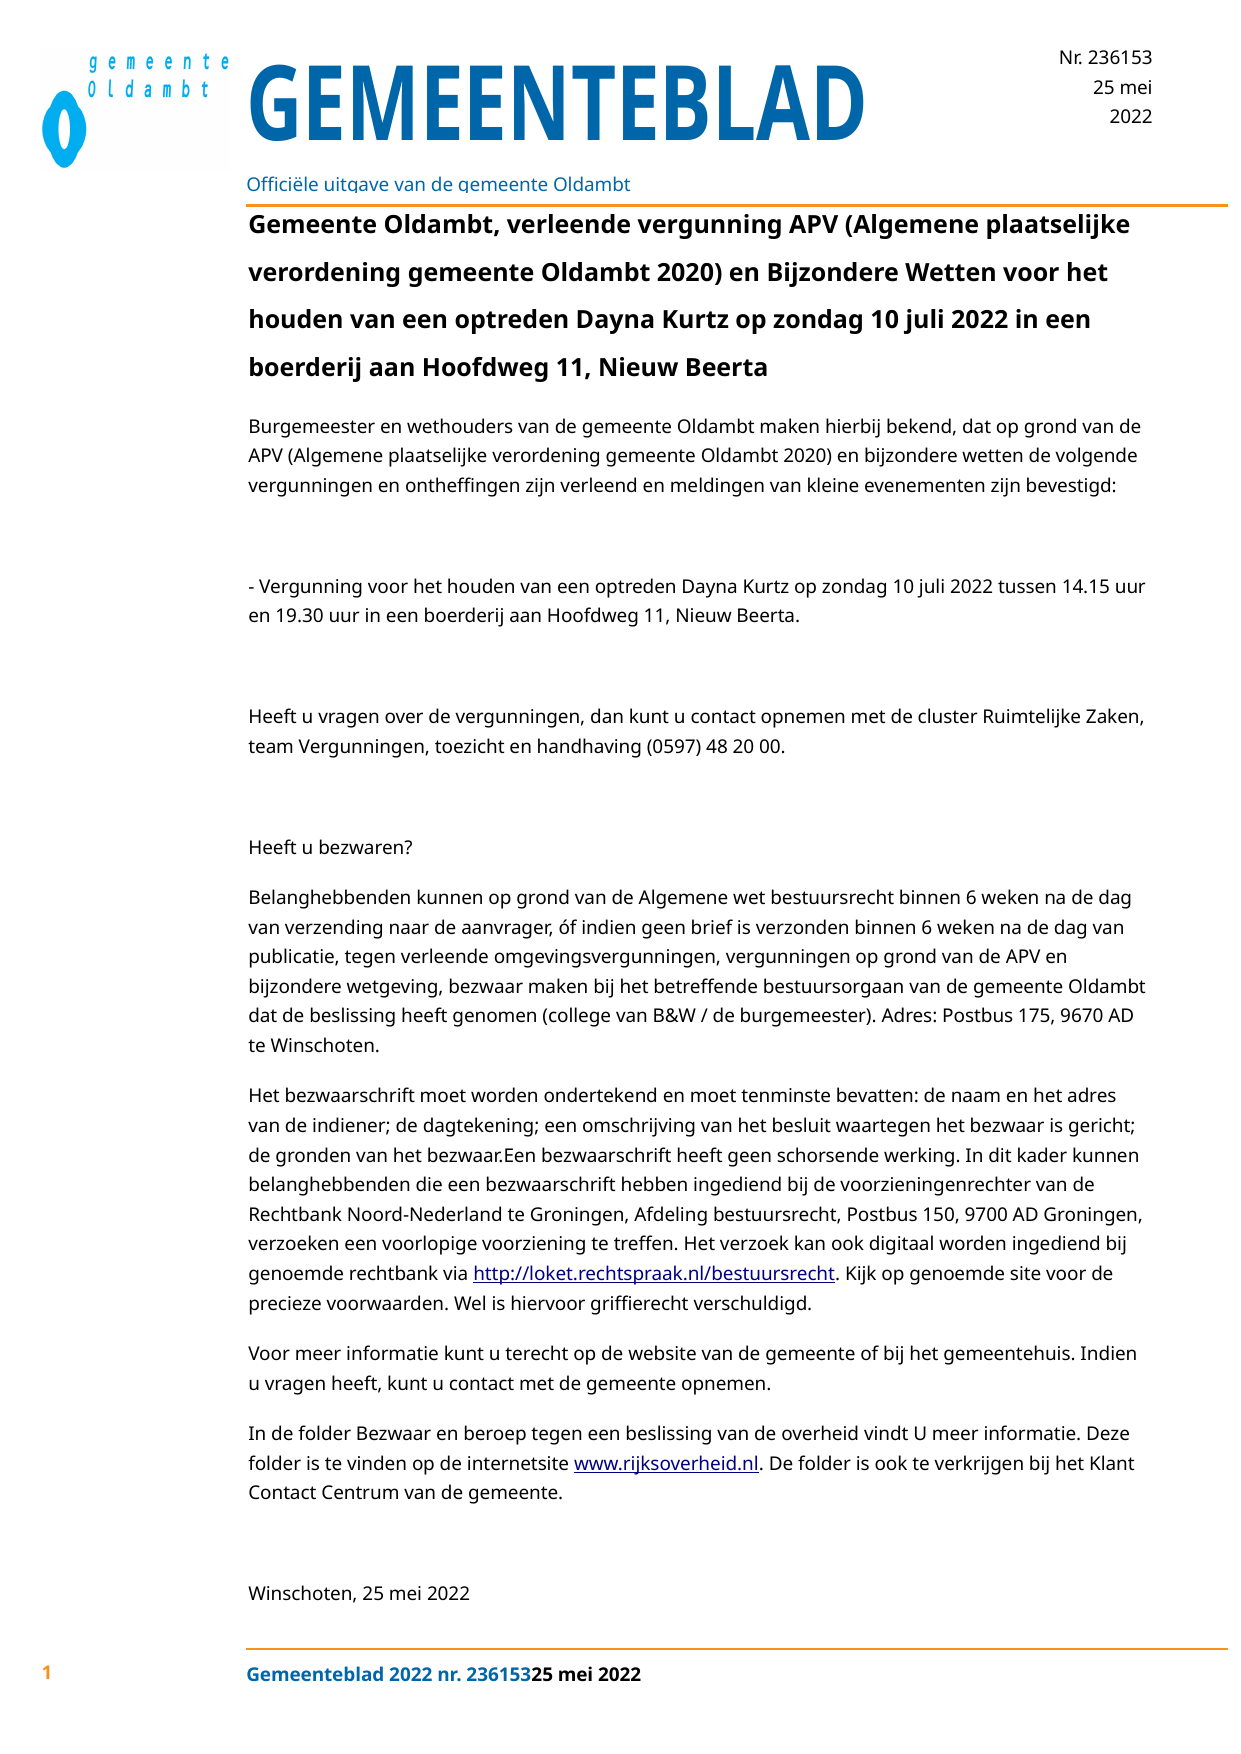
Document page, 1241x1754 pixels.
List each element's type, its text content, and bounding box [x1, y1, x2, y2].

text Winschoten, 25 mei 2022 [248, 1580, 1152, 1606]
text In de folder Bezwaar en beroep tegen een beslissing van de overheid vindt U meer informatie. Deze folder is te vinden op de internetsite www.rijksoverheid.nl. De folder is ook te verkrijgen bij het Klant Contact Centrum van de gemeente. [248, 1420, 1152, 1505]
text Voor meer informatie kunt u terecht op de website van de gemeente of bij het gemeentehuis. Indien u vragen heeft, kunt u contact met de gemeente opnemen. [248, 1340, 1152, 1396]
text Gemeente Oldambt, verleende vergunning APV (Algemene plaatselijke verordening gemeente Oldambt 2020) en Bijzondere Wetten voor het houden van een optreden Dayna Kurtz op zondag 10 juli 2022 in een boerderij aan Hoofdweg 11, Nieuw Beerta [248, 207, 1152, 384]
text Belanghebbenden kunnen op grond van de Algemene wet bestuursrecht binnen 6 weken na de dag van verzending naar de aanvrager, óf indien geen brief is verzonden binnen 6 weken na de dag van publicatie, tegen verleende omgevingsvergunningen, vergunningen op grond van de APV en bijzondere wetgeving, bezwaar maken bij het betreffende bestuursorgaan van de gemeente Oldambt dat de beslissing heeft genomen (college van B&W / de burgemeester). Adres: Postbus 175, 9670 AD te Winschoten. [248, 884, 1152, 1058]
text - Vergunning voor het houden van een optreden Dayna Kurtz op zondag 10 juli 2022 tussen 14.15 uur en 19.30 uur in een boerderij aan Hoofdweg 11, Nieuw Beerta. [248, 573, 1152, 628]
text Burgemeester en wethouders van de gemeente Oldambt maken hierbij bekend, dat op grond van de APV (Algemene plaatselijke verordening gemeente Oldambt 2020) en bijzondere wetten de volgende vergunningen en ontheffingen zijn verleend en meldingen van kleine evenementen zijn bevestigd: [248, 413, 1152, 498]
text Heeft u vragen over de vergunningen, dan kunt u contact opnemen met de cluster Ruimtelijke Zaken, team Vergunningen, toezicht en handhaving (0597) 48 20 00. [248, 703, 1152, 759]
picture [41, 47, 231, 172]
text Het bezwaarschrift moet worden ondertekend en moet tenminste bevatten: de naam en het adres van de indiener; de dagtekening; een omschrijving van het besluit waartegen het bezwaar is gericht; de gronden van het bezwaar.Een bezwaarschrift heeft geen schorsende werking. In dit kader kunnen belanghebbenden die een bezwaarschrift hebben ingediend bij de voorzieningenrechter van de Rechtbank Noord-Nederland te Groningen, Afdeling bestuursrecht, Postbus 150, 9700 AD Groningen, verzoeken een voorlopige voorziening te treffen. Het verzoek kan ook digitaal worden ingediend bij genoemde rechtbank via http://loket.rechtspraak.nl/bestuursrecht. Kijk op genoemde site voor de precieze voorwaarden. Wel is hiervoor griffierecht verschuldigd. [248, 1083, 1152, 1316]
text Heeft u bezwaren? [248, 834, 1152, 860]
